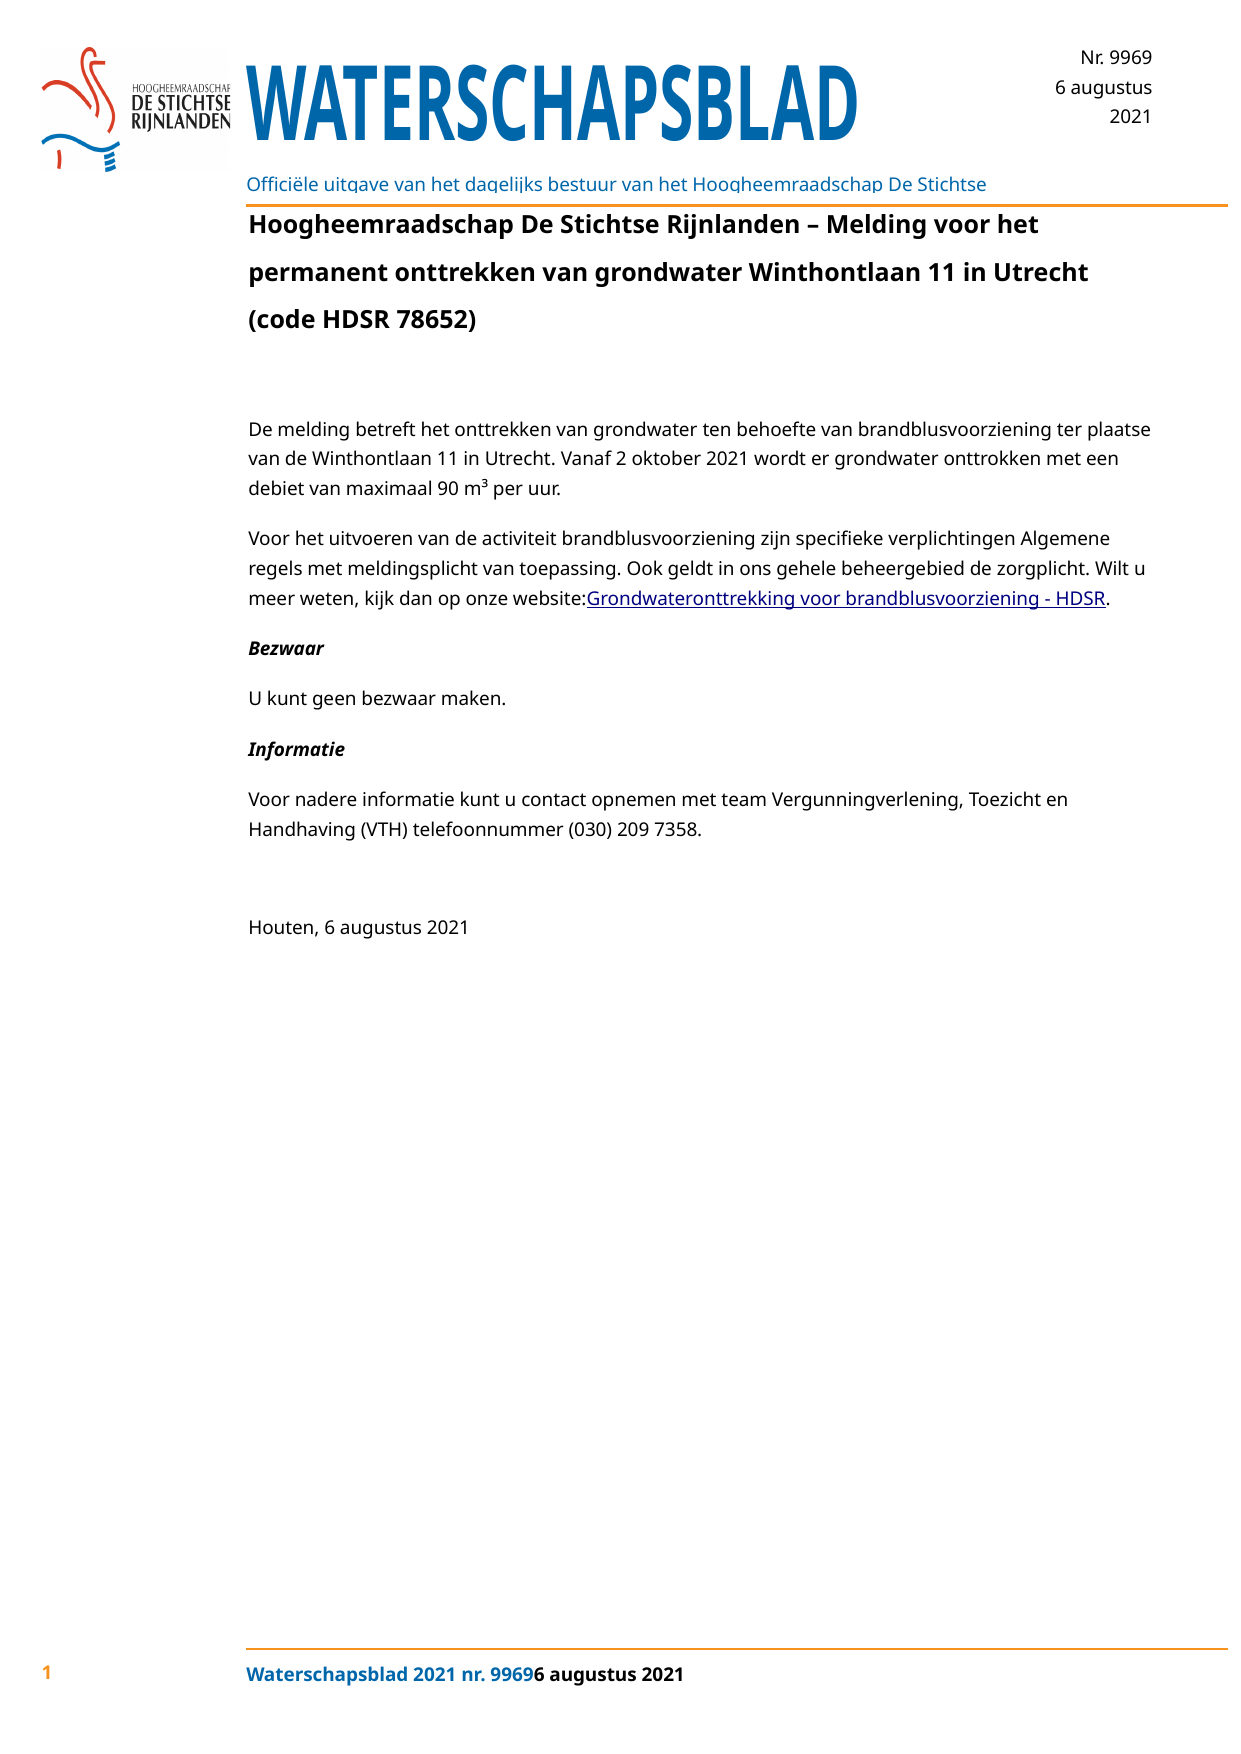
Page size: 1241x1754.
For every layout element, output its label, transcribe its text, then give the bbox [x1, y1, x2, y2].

text Bezwaar [248, 635, 1152, 661]
text De melding betreft het onttrekken van grondwater ten behoefte van brandblusvoorziening ter plaatse van de Winthontlaan 11 in Utrecht. Vanaf 2 oktober 2021 wordt er grondwater onttrokken met een debiet van maximaal 90 m³ per uur. [248, 416, 1152, 501]
text Informatie [248, 736, 1152, 762]
text Houten, 6 augustus 2021 [248, 914, 1152, 940]
text Voor nadere informatie kunt u contact opnemen met team Vergunningverlening, Toezicht en Handhaving (VTH) telefoonnummer (030) 209 7358. [248, 786, 1152, 842]
text U kunt geen bezwaar maken. [248, 686, 1152, 711]
text Hoogheemraadschap De Stichtse Rijnlanden – Melding voor het permanent onttrekken van grondwater Winthontlaan 11 in Utrecht (code HDSR 78652) [248, 207, 1152, 336]
picture [41, 47, 231, 172]
text Voor het uitvoeren van de activiteit brandblusvoorziening zijn specifieke verplichtingen Algemene regels met meldingsplicht van toepassing. Ook geldt in ons gehele beheergebied de zorgplicht. Wilt u meer weten, kijk dan op onze website:Grondwateronttrekking voor brandblusvoorziening - HDSR. [248, 526, 1152, 610]
